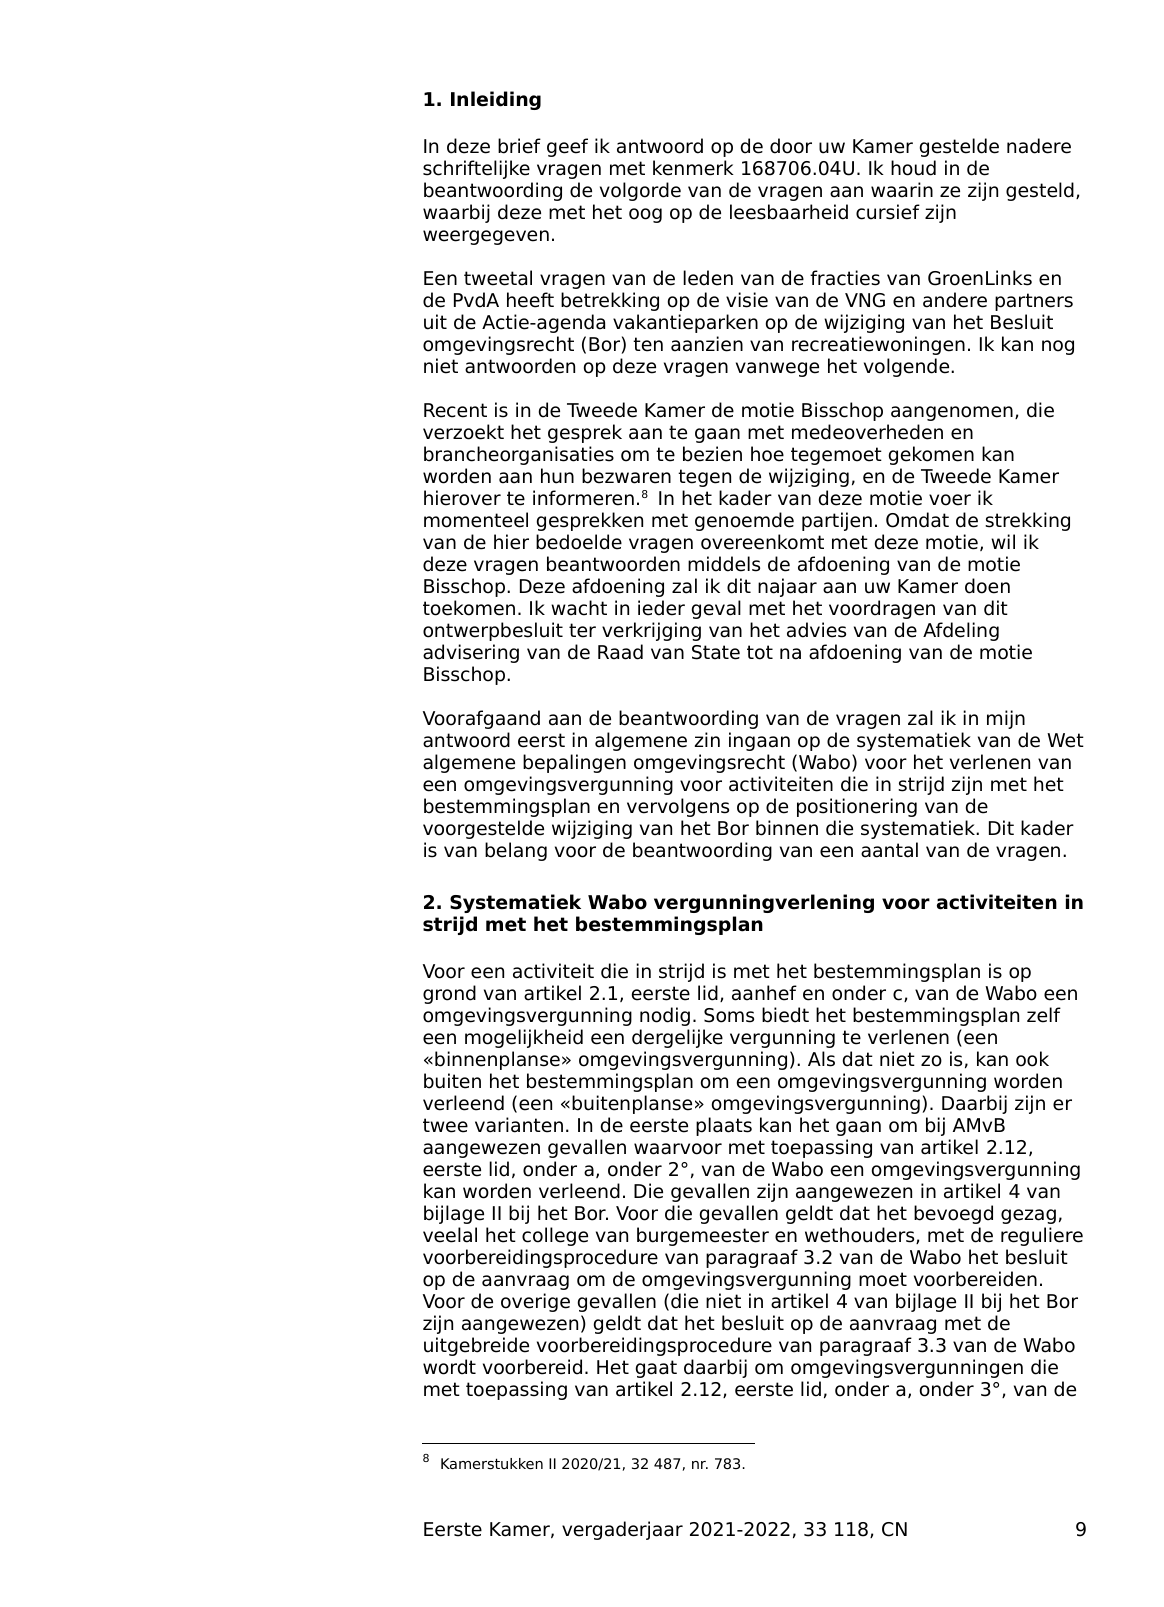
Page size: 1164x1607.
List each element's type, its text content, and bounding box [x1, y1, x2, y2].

text Voor een activiteit die in strijd is met het bestemmingsplan is op grond van artikel 2.1, eerste lid, aanhef en onder c, van de Wabo een omgevingsvergunning nodig. Soms biedt het bestemmingsplan zelf een mogelijkheid een dergelijke vergunning te verlenen (een «binnenplanse» omgevingsvergunning). Als dat niet zo is, kan ook buiten het bestemmingsplan om een omgevingsvergunning worden verleend (een «buitenplanse» omgevingsvergunning). Daarbij zijn er twee varianten. In de eerste plaats kan het gaan om bij AMvB aangewezen gevallen waarvoor met toepassing van artikel 2.12, eerste lid, onder a, onder 2°, van de Wabo een omgevingsvergunning kan worden verleend. Die gevallen zijn aangewezen in artikel 4 van bijlage II bij het Bor. Voor die gevallen geldt dat het bevoegd gezag, veelal het college van burgemeester en wethouders, met de reguliere voorbereidingsprocedure van paragraaf 3.2 van de Wabo het besluit op de aanvraag om de omgevingsvergunning moet voorbereiden. Voor de overige gevallen (die niet in artikel 4 van bijlage II bij het Bor zijn aangewezen) geldt dat het besluit op de aanvraag met de uitgebreide voorbereidingsprocedure van paragraaf 3.3 van de Wabo wordt voorbereid. Het gaat daarbij om omgevingsvergunningen die met toepassing van artikel 2.12, eerste lid, onder a, onder 3°, van de [422, 961, 1087, 1401]
subtitle 2. Systematiek Wabo vergunningverlening voor activiteiten in strijd met het bestemmingsplan [422, 892, 1087, 936]
subtitle 1. Inleiding [422, 89, 1087, 111]
text Kamerstukken II 2020/21, 32 487, nr. 783. [422, 1452, 1087, 1474]
text Voorafgaand aan de beantwoording van de vragen zal ik in mijn antwoord eerst in algemene zin ingaan op de systematiek van de Wet algemene bepalingen omgevingsrecht (Wabo) voor het verlenen van een omgevingsvergunning voor activiteiten die in strijd zijn met het bestemmingsplan en vervolgens op de positionering van de voorgestelde wijziging van het Bor binnen die systematiek. Dit kader is van belang voor de beantwoording van een aantal van de vragen. [422, 708, 1087, 862]
text Recent is in de Tweede Kamer de motie Bisschop aangenomen, die verzoekt het gesprek aan te gaan met medeoverheden en brancheorganisaties om te bezien hoe tegemoet gekomen kan worden aan hun bezwaren tegen de wijziging, en de Tweede Kamer hierover te informeren. In het kader van deze motie voer ik momenteel gesprekken met genoemde partijen. Omdat de strekking van de hier bedoelde vragen overeenkomt met deze motie, wil ik deze vragen beantwoorden middels de afdoening van de motie Bisschop. Deze afdoening zal ik dit najaar aan uw Kamer doen toekomen. Ik wacht in ieder geval met het voordragen van dit ontwerpbesluit ter verkrijging van het advies van de Afdeling advisering van de Raad van State tot na afdoening van de motie Bisschop. [422, 400, 1087, 686]
text Een tweetal vragen van de leden van de fracties van GroenLinks en de PvdA heeft betrekking op de visie van de VNG en andere partners uit de Actie-agenda vakantieparken op de wijziging van het Besluit omgevingsrecht (Bor) ten aanzien van recreatiewoningen. Ik kan nog niet antwoorden op deze vragen vanwege het volgende. [422, 268, 1087, 378]
text In deze brief geef ik antwoord op de door uw Kamer gestelde nadere schriftelijke vragen met kenmerk 168706.04U. Ik houd in de beantwoording de volgorde van de vragen aan waarin ze zijn gesteld, waarbij deze met het oog op de leesbaarheid cursief zijn weergegeven. [422, 136, 1087, 246]
